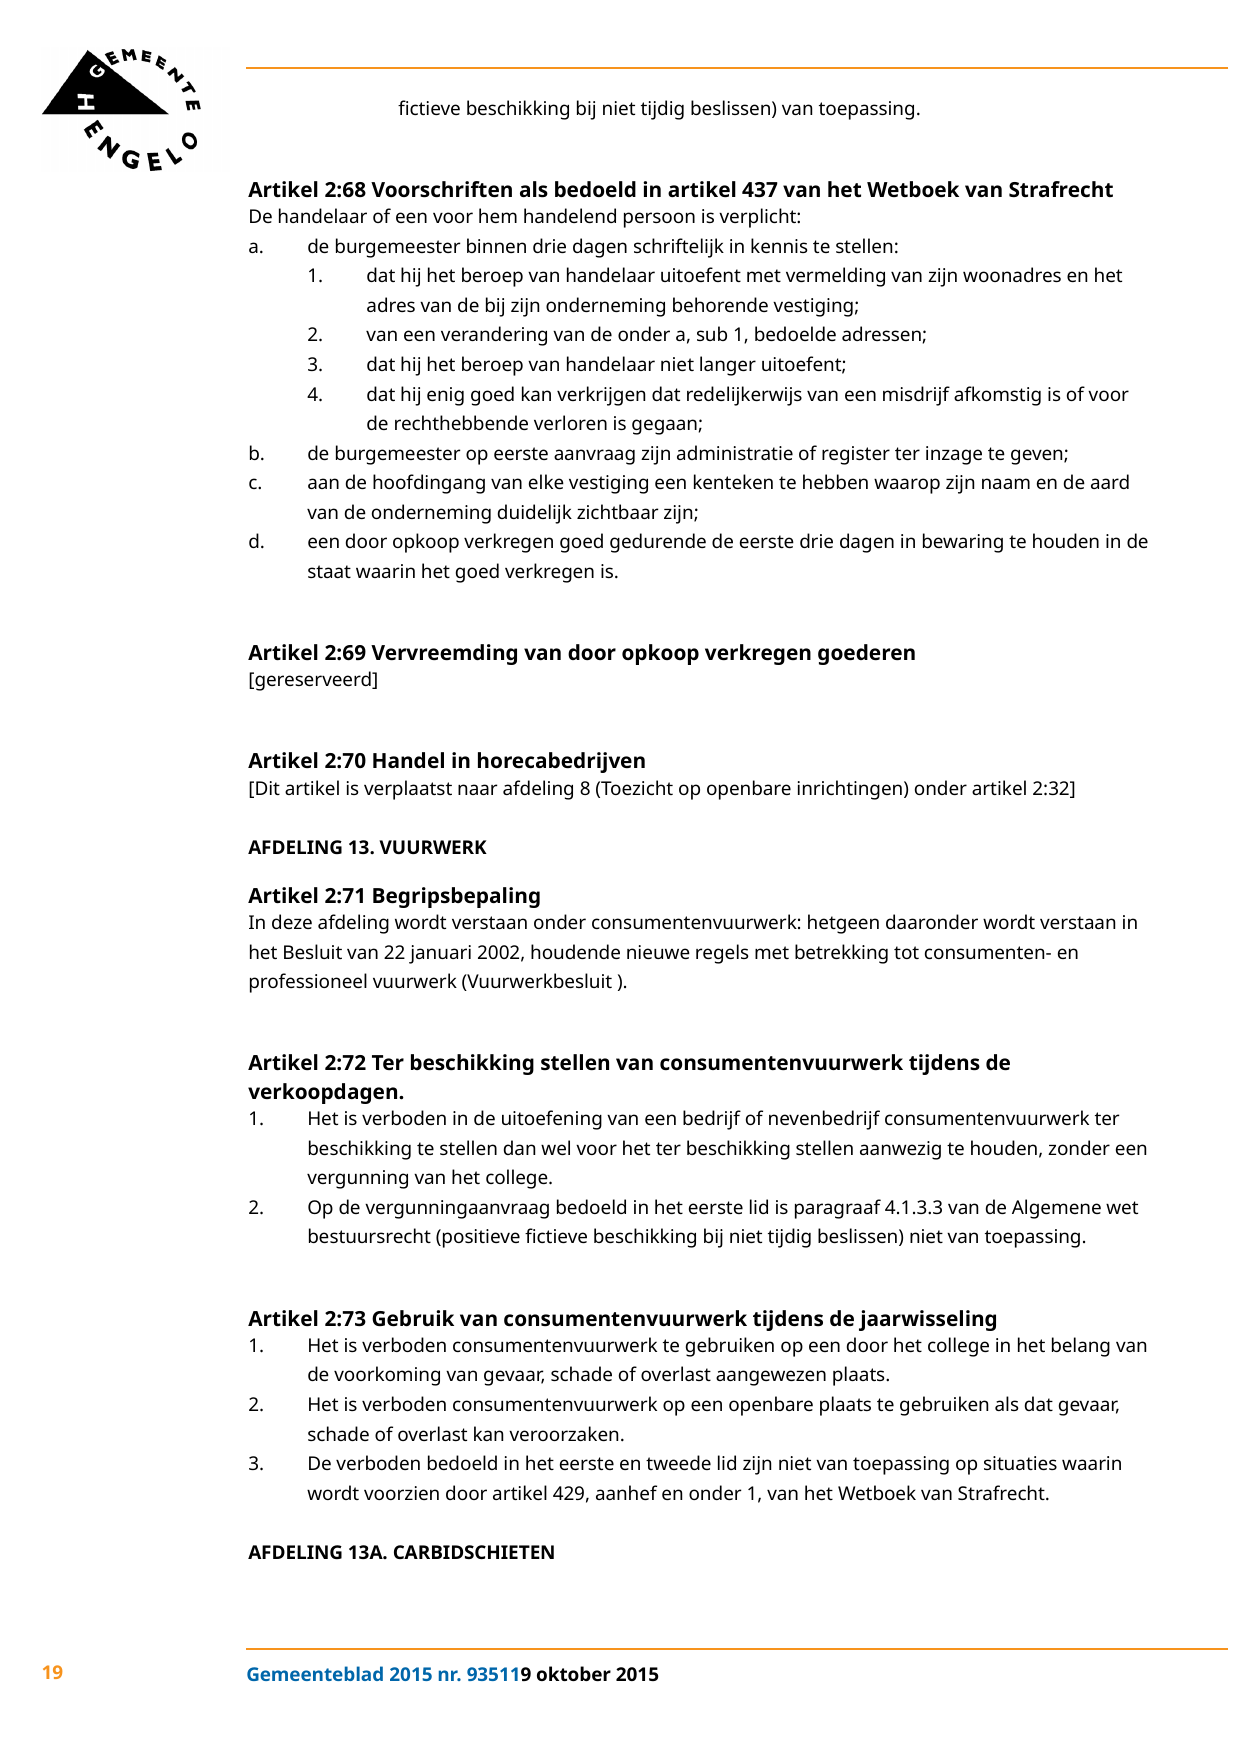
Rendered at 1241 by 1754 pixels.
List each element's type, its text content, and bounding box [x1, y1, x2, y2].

text Artikel 2:68 Voorschriften als bedoeld in artikel 437 van het Wetboek van Strafrecht [248, 175, 1152, 203]
text Artikel 2:73 Gebruik van consumentenvuurwerk tijdens de jaarwisseling [248, 1304, 1152, 1332]
list Het is verboden consumentenvuurwerk te gebruiken op een door het college in het belang van de voorkoming van gevaar, schade of overlast aangewezen plaats. [248, 1332, 1152, 1387]
text AFDELING 13. VUURWERK [248, 834, 1152, 860]
list Het is verboden consumentenvuurwerk op een openbare plaats te gebruiken als dat gevaar, schade of overlast kan veroorzaken. [248, 1391, 1152, 1447]
list dat hij het beroep van handelaar uitoefent met vermelding van zijn woonadres en het adres van de bij zijn onderneming behorende vestiging; [307, 262, 1152, 318]
text In deze afdeling wordt verstaan onder consumentenvuurwerk: hetgeen daaronder wordt verstaan in het Besluit van 22 januari 2002, houdende nieuwe regels met betrekking tot consumenten- en professioneel vuurwerk (Vuurwerkbesluit ). [248, 909, 1152, 994]
list De verboden bedoeld in het eerste en tweede lid zijn niet van toepassing op situaties waarin wordt voorzien door artikel 429, aanhef en onder 1, van het Wetboek van Strafrecht. [248, 1450, 1152, 1506]
list dat hij enig goed kan verkrijgen dat redelijkerwijs van een misdrijf afkomstig is of voor de rechthebbende verloren is gegaan; [307, 381, 1152, 436]
text Artikel 2:72 Ter beschikking stellen van consumentenvuurwerk tijdens de verkoopdagen. [248, 1048, 1152, 1105]
text AFDELING 13A. CARBIDSCHIETEN [248, 1539, 1152, 1565]
text Artikel 2:69 Vervreemding van door opkoop verkregen goederen [248, 638, 1152, 667]
list Het is verboden in de uitoefening van een bedrijf of nevenbedrijf consumentenvuurwerk ter beschikking te stellen dan wel voor het ter beschikking stellen aanwezig te houden, zonder een vergunning van het college. [248, 1105, 1152, 1190]
text Artikel 2:70 Handel in horecabedrijven [248, 747, 1152, 775]
list dat hij het beroep van handelaar niet langer uitoefent; [307, 351, 1152, 377]
list de burgemeester binnen drie dagen schriftelijk in kennis te stellen: [248, 233, 1152, 258]
list de burgemeester op eerste aanvraag zijn administratie of register ter inzage te geven; [248, 440, 1152, 466]
list Op de vergunningaanvraag bedoeld in het eerste lid is paragraaf 4.1.3.3 van de Algemene wet bestuursrecht (positieve fictieve beschikking bij niet tijdig beslissen) niet van toepassing. [248, 1194, 1152, 1249]
text Artikel 2:71 Begripsbepaling [248, 881, 1152, 909]
list van een verandering van de onder a, sub 1, bedoelde adressen; [307, 322, 1152, 347]
list fictieve beschikking bij niet tijdig beslissen) van toepassing. [361, 95, 1152, 121]
picture [41, 47, 231, 172]
list aan de hoofdingang van elke vestiging een kenteken te hebben waarop zijn naam en de aard van de onderneming duidelijk zichtbaar zijn; [248, 469, 1152, 525]
text De handelaar of een voor hem handelend persoon is verplicht: [248, 203, 1152, 229]
text [gereserveerd] [248, 667, 1152, 692]
text [Dit artikel is verplaatst naar afdeling 8 (Toezicht op openbare inrichtingen) onder artikel 2:32] [248, 775, 1152, 801]
list een door opkoop verkregen goed gedurende de eerste drie dagen in bewaring te houden in de staat waarin het goed verkregen is. [248, 529, 1152, 584]
